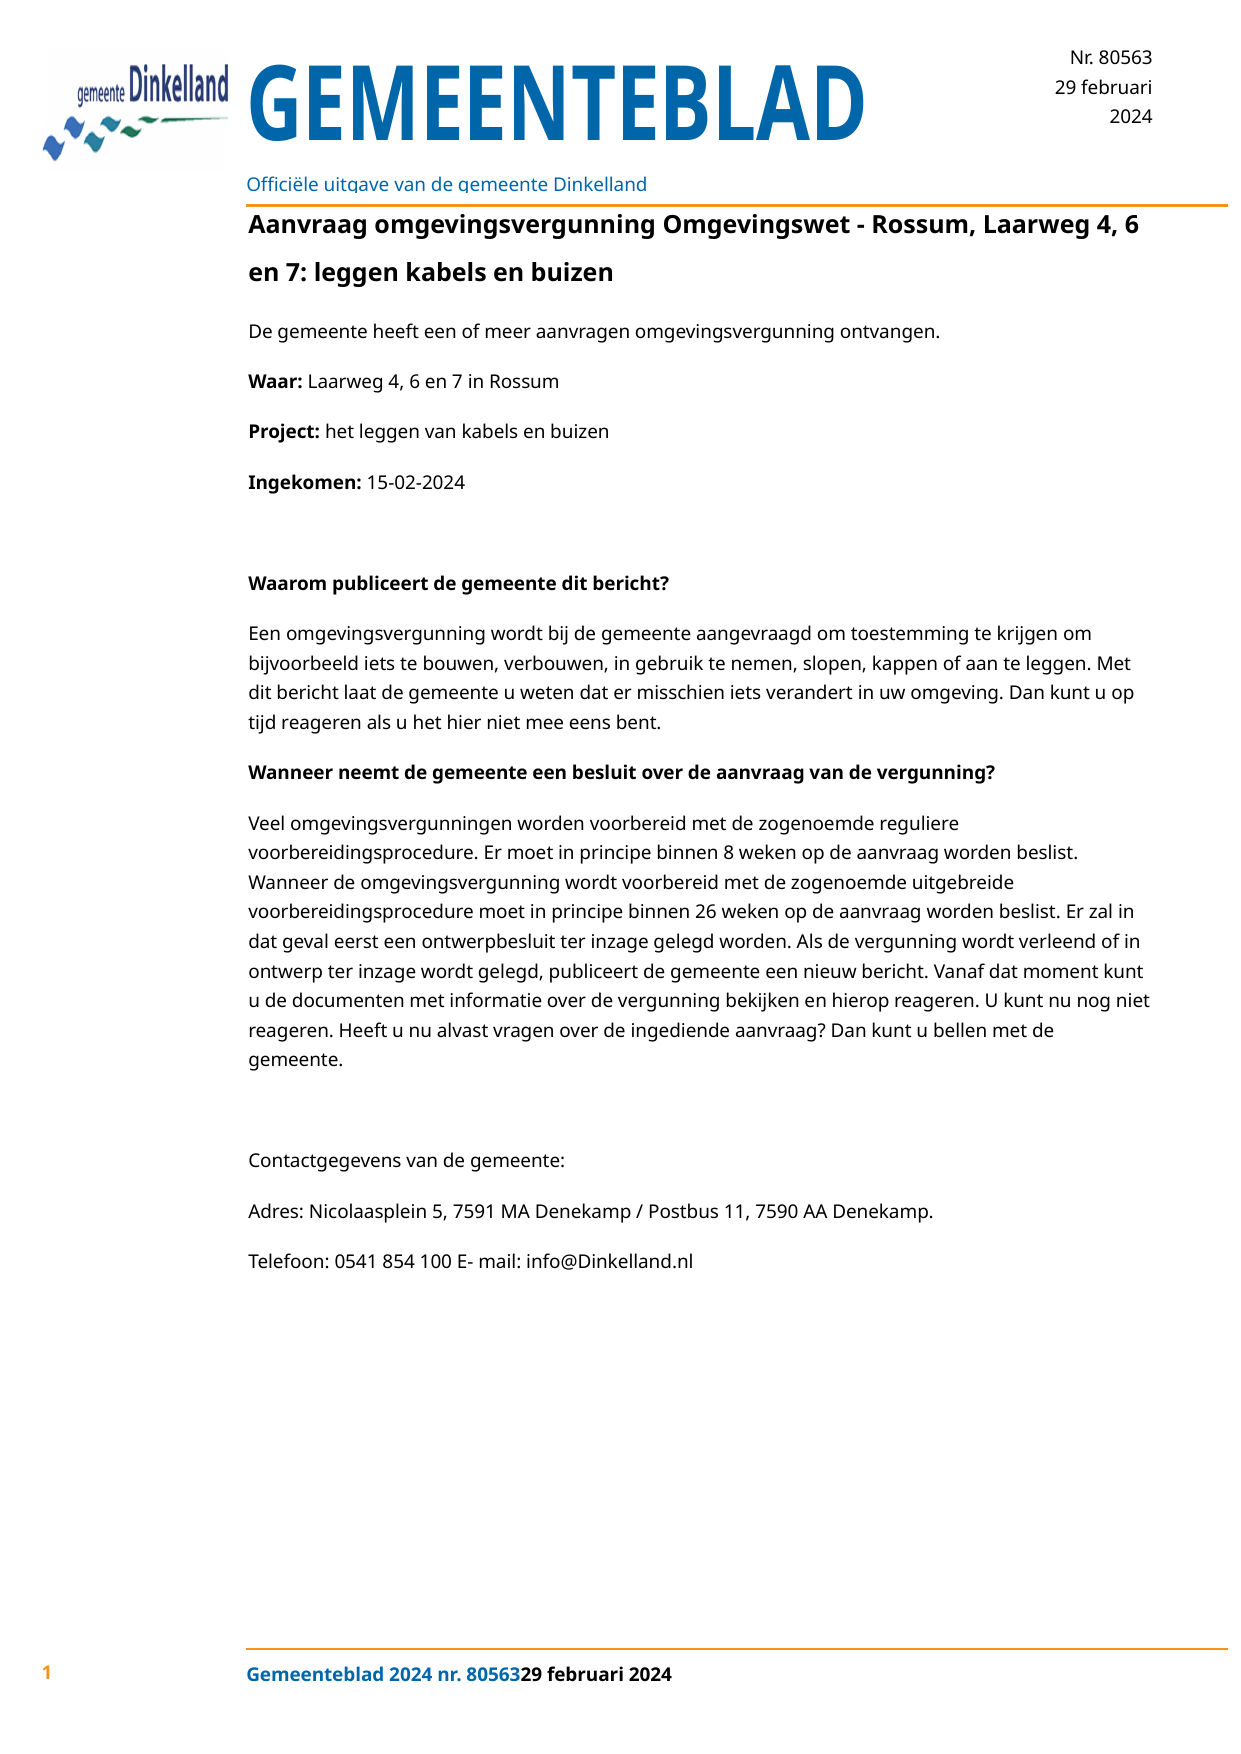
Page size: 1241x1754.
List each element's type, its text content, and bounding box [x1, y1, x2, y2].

text Contactgegevens van de gemeente: [248, 1147, 1152, 1173]
text Adres: Nicolaasplein 5, 7591 MA Denekamp / Postbus 11, 7590 AA Denekamp. [248, 1198, 1152, 1224]
text Wanneer neemt de gemeente een besluit over de aanvraag van de vergunning? [248, 759, 1152, 785]
text Telefoon: 0541 854 100 E- mail: info@Dinkelland.nl [248, 1248, 1152, 1274]
text Een omgevingsvergunning wordt bij de gemeente aangevraagd om toestemming te krijgen om bijvoorbeeld iets te bouwen, verbouwen, in gebruik te nemen, slopen, kappen of aan te leggen. Met dit bericht laat de gemeente u weten dat er misschien iets verandert in uw omgeving. Dan kunt u op tijd reageren als u het hier niet mee eens bent. [248, 620, 1152, 735]
text Ingekomen: 15-02-2024 [248, 469, 1152, 495]
picture [41, 47, 231, 172]
text Veel omgevingsvergunningen worden voorbereid met de zogenoemde reguliere voorbereidingsprocedure. Er moet in principe binnen 8 weken op de aanvraag worden beslist. Wanneer de omgevingsvergunning wordt voorbereid met de zogenoemde uitgebreide voorbereidingsprocedure moet in principe binnen 26 weken op de aanvraag worden beslist. Er zal in dat geval eerst een ontwerpbesluit ter inzage gelegd worden. Als de vergunning wordt verleend of in ontwerp ter inzage wordt gelegd, publiceert de gemeente een nieuw bericht. Vanaf dat moment kunt u de documenten met informatie over de vergunning bekijken en hierop reageren. U kunt nu nog niet reageren. Heeft u nu alvast vragen over de ingediende aanvraag? Dan kunt u bellen met de gemeente. [248, 810, 1152, 1072]
text Waarom publiceert de gemeente dit bericht? [248, 570, 1152, 596]
text Project: het leggen van kabels en buizen [248, 419, 1152, 444]
text De gemeente heeft een of meer aanvragen omgevingsvergunning ontvangen. [248, 318, 1152, 344]
text Aanvraag omgevingsvergunning Omgevingswet - Rossum, Laarweg 4, 6 en 7: leggen kabels en buizen [248, 207, 1152, 288]
text Waar: Laarweg 4, 6 en 7 in Rossum [248, 368, 1152, 394]
